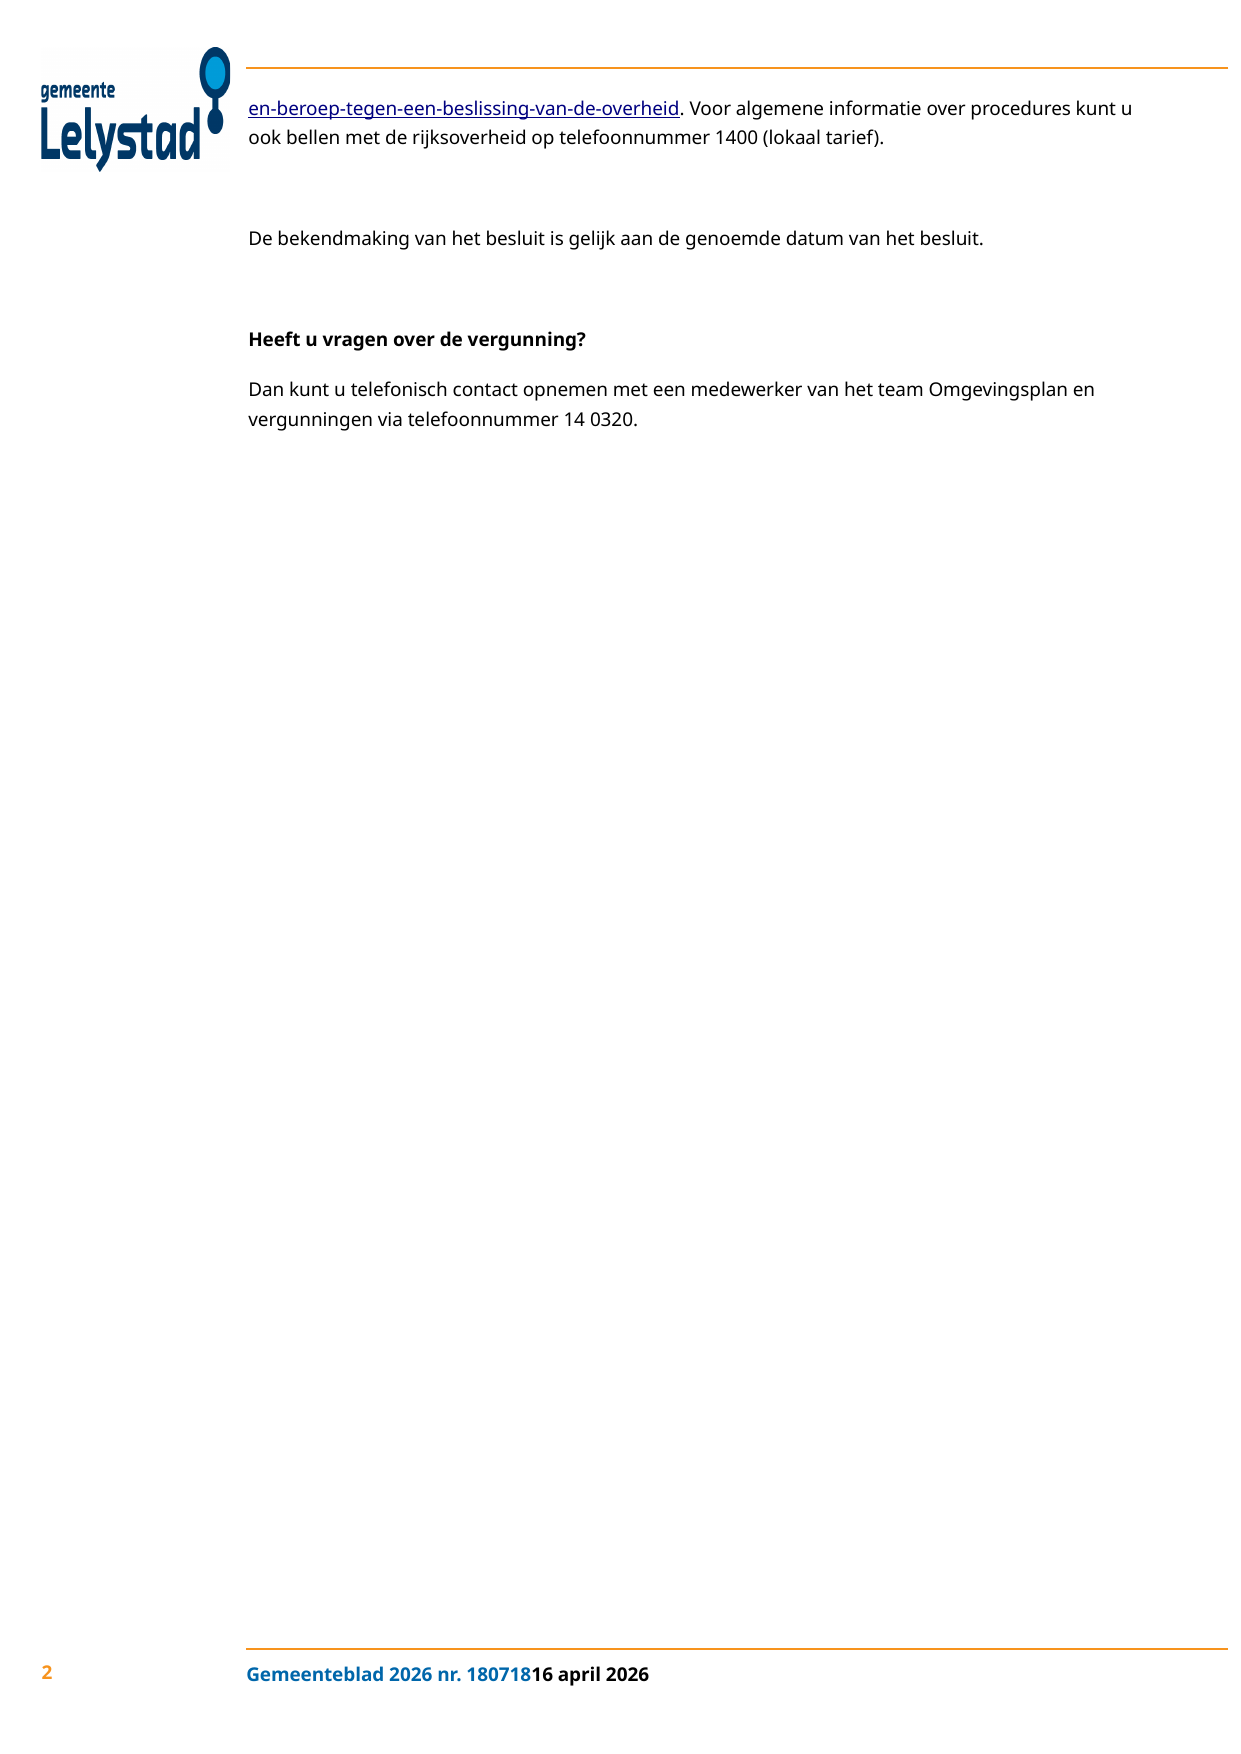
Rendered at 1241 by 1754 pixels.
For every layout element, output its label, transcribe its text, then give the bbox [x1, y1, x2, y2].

text De bekendmaking van het besluit is gelijk aan de genoemde datum van het besluit. [248, 225, 1152, 251]
text en-beroep-tegen-een-beslissing-van-de-overheid. Voor algemene informatie over procedures kunt u ook bellen met de rijksoverheid op telefoonnummer 1400 (lokaal tarief). [248, 95, 1152, 150]
text Dan kunt u telefonisch contact opnemen met een medewerker van het team Omgevingsplan en vergunningen via telefoonnummer 14 0320. [248, 376, 1152, 432]
picture [41, 47, 231, 172]
text Heeft u vragen over de vergunning? [248, 326, 1152, 352]
